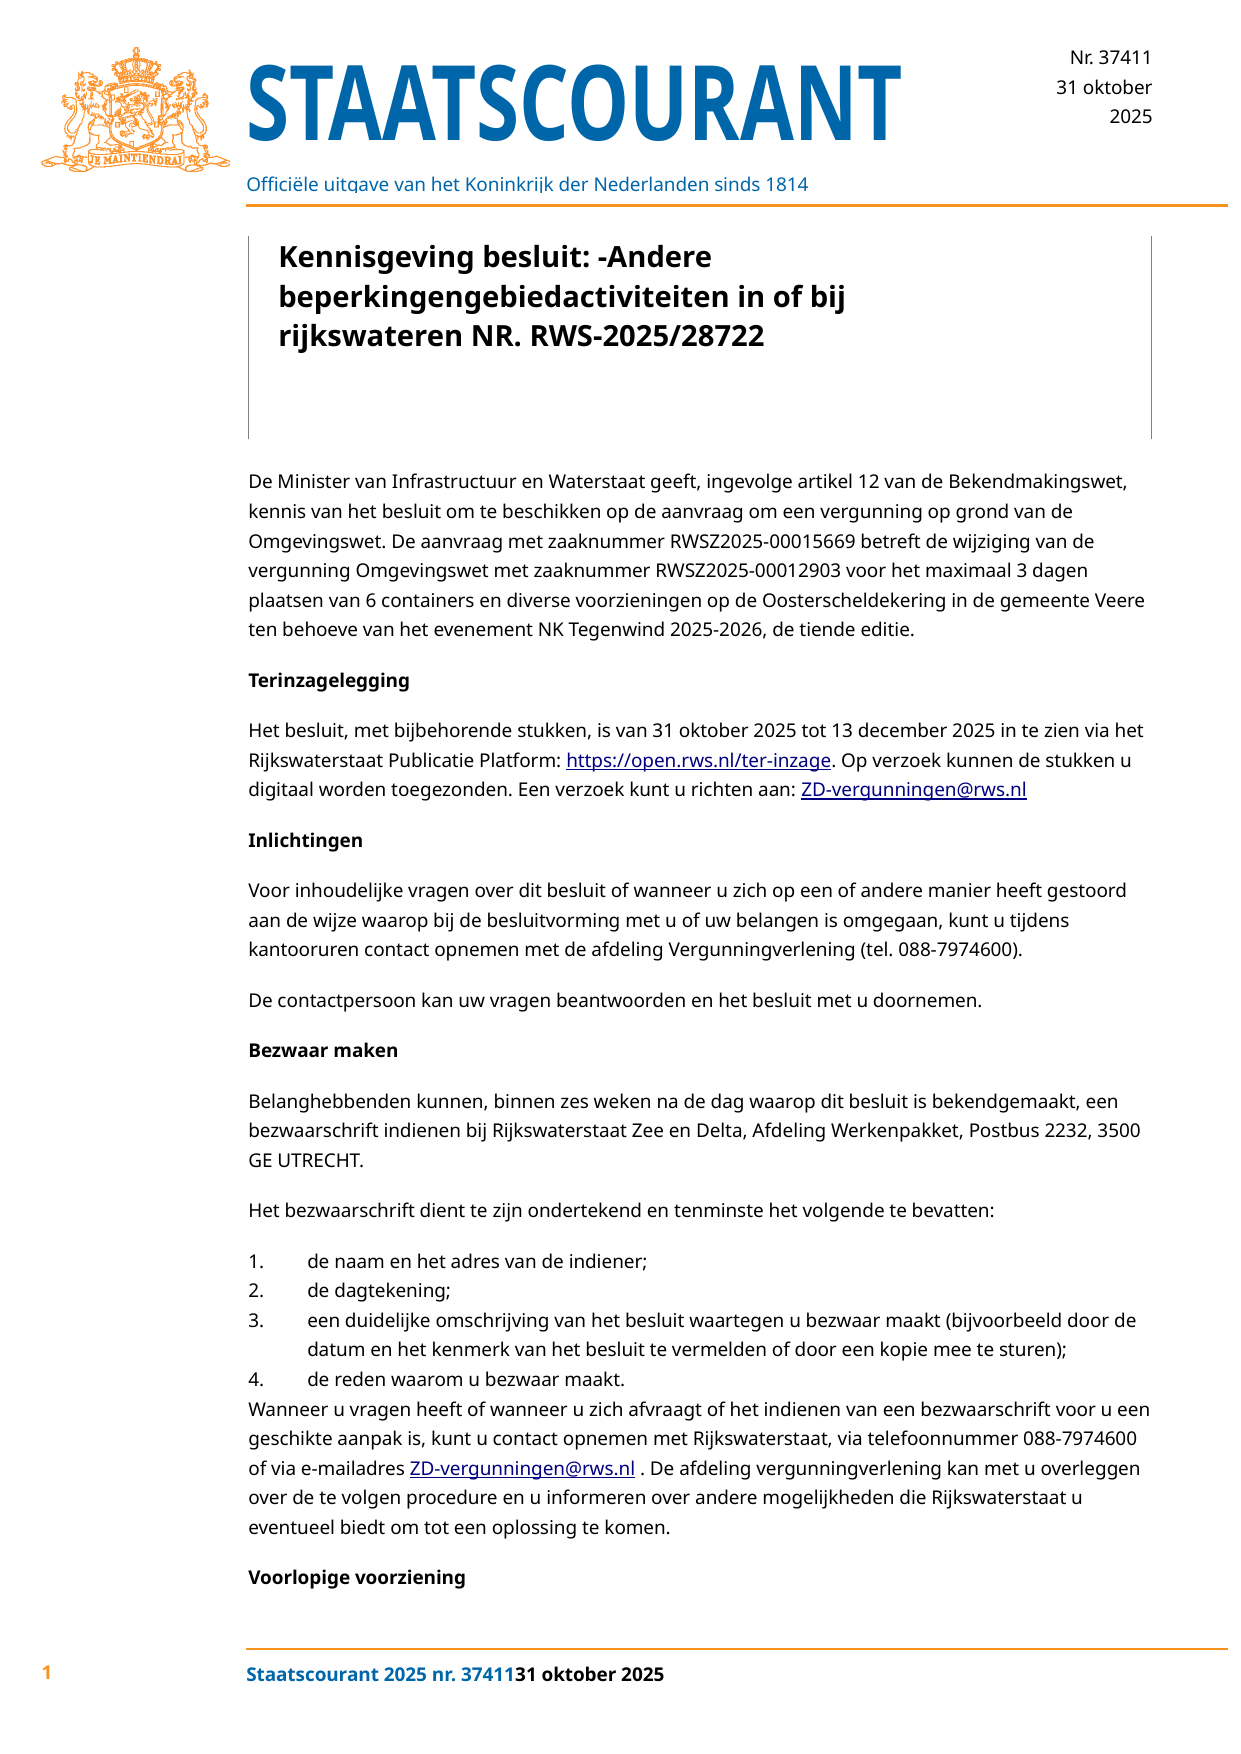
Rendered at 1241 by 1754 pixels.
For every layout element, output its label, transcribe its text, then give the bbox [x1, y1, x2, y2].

table_header [850, 236, 912, 413]
table_header [1090, 236, 1151, 413]
text Belanghebbenden kunnen, binnen zes weken na de dag waarop dit besluit is bekendgemaakt, een bezwaarschrift indienen bij Rijkswaterstaat Zee en Delta, Afdeling Werkenpakket, Postbus 2232, 3500 GE UTRECHT. [248, 1088, 1152, 1173]
list de reden waarom u bezwaar maakt. [248, 1366, 1152, 1392]
text Het bezwaarschrift dient te zijn ondertekend en tenminste het volgende te bevatten: [248, 1197, 1152, 1223]
text Voor inhoudelijke vragen over dit besluit of wanneer u zich op een of andere manier heeft gestoord aan de wijze waarop bij de besluitvorming met u of uw belangen is omgegaan, kunt u tijdens kantooruren contact opnemen met de afdeling Vergunningverlening (tel. 088-7974600). [248, 877, 1152, 962]
list de dagtekening; [248, 1277, 1152, 1303]
picture [912, 236, 1090, 414]
text Het besluit, met bijbehorende stukken, is van 31 oktober 2025 tot 13 december 2025 in te zien via het Rijkswaterstaat Publicatie Platform: https://open.rws.nl/ter-inzage. Op verzoek kunnen de stukken u digitaal worden toegezonden. Een verzoek kunt u richten aan: ZD-vergunningen@rws.nl [248, 717, 1152, 802]
text De Minister van Infrastructuur en Waterstaat geeft, ingevolge artikel 12 van de Bekendmakingswet, kennis van het besluit om te beschikken op de aanvraag om een vergunning op grond van de Omgevingswet. De aanvraag met zaaknummer RWSZ2025-00015669 betreft de wijziging van de vergunning Omgevingswet met zaaknummer RWSZ2025-00012903 voor het maximaal 3 dagen plaatsen van 6 containers en diverse voorzieningen op de Oosterscheldekering in de gemeente Veere ten behoeve van het evenement NK Tegenwind 2025-2026, de tiende editie. [248, 469, 1152, 642]
list een duidelijke omschrijving van het besluit waartegen u bezwaar maakt (bijvoorbeeld door de datum en het kenmerk van het besluit te vermelden of door een kopie mee te sturen); [248, 1307, 1152, 1362]
table_header [850, 414, 1151, 439]
text Terinzagelegging [248, 667, 1152, 693]
text Inlichtingen [248, 827, 1152, 853]
text Wanneer u vragen heeft of wanneer u zich afvraagt of het indienen van een bezwaarschrift voor u een geschikte aanpak is, kunt u contact opnemen met Rijkswaterstaat, via telefoonnummer 088-7974600 of via e-mailadres ZD-vergunningen@rws.nl . De afdeling vergunningverlening kan met u overleggen over de te volgen procedure en u informeren over andere mogelijkheden die Rijkswaterstaat u eventueel biedt om tot een oplossing te komen. [248, 1396, 1152, 1540]
text Voorlopige voorziening [248, 1564, 1152, 1590]
text De contactpersoon kan uw vragen beantwoorden en het besluit met u doornemen. [248, 987, 1152, 1013]
picture [41, 47, 231, 172]
list de naam en het adres van de indiener; [248, 1248, 1152, 1273]
text Bezwaar maken [248, 1037, 1152, 1063]
table_header Kennisgeving besluit: -Andere beperkingengebiedactiviteiten in of bij rijkswateren NR. RWS-2025/28722 [249, 236, 850, 439]
